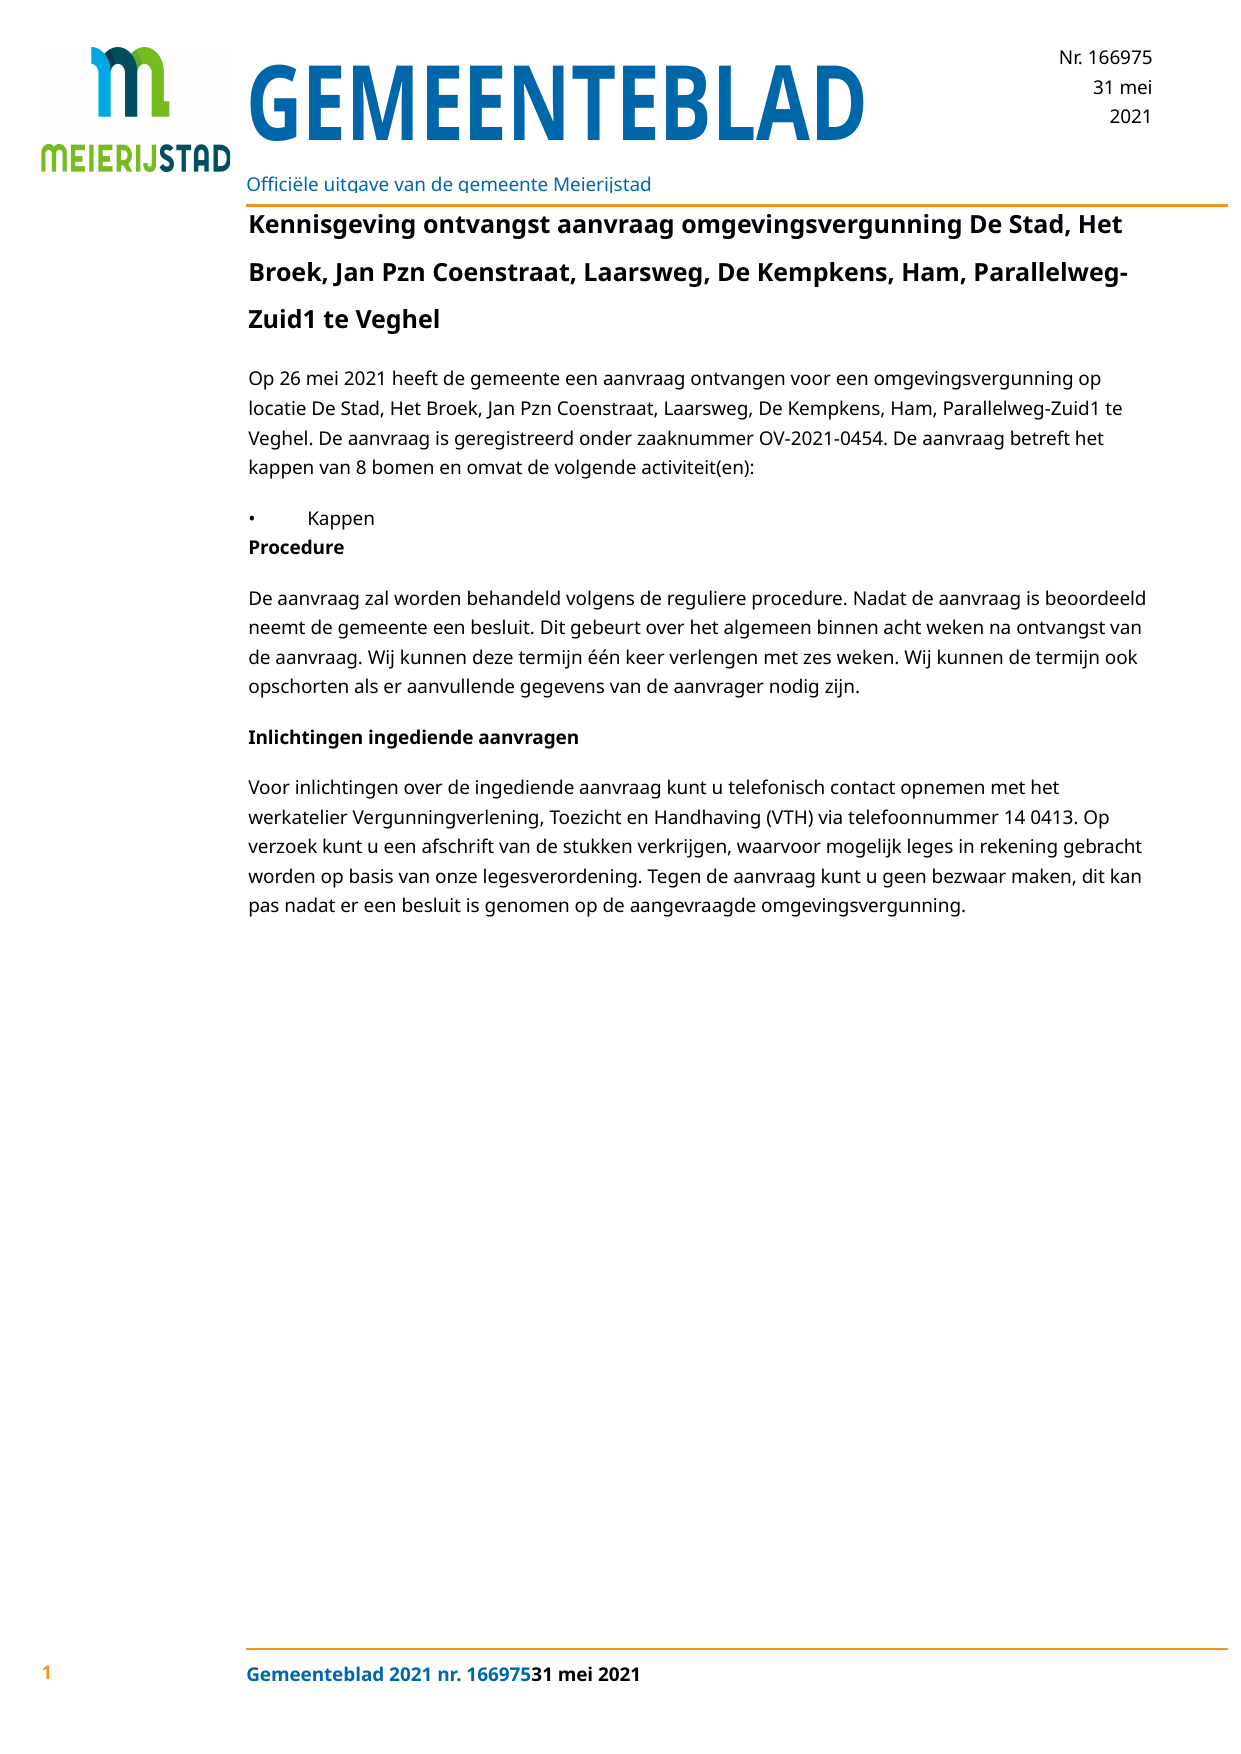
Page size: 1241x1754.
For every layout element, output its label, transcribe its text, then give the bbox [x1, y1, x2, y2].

text De aanvraag zal worden behandeld volgens de reguliere procedure. Nadat de aanvraag is beoordeeld neemt de gemeente een besluit. Dit gebeurt over het algemeen binnen acht weken na ontvangst van de aanvraag. Wij kunnen deze termijn één keer verlengen met zes weken. Wij kunnen de termijn ook opschorten als er aanvullende gegevens van de aanvrager nodig zijn. [248, 585, 1152, 699]
text Inlichtingen ingediende aanvragen [248, 724, 1152, 749]
text Op 26 mei 2021 heeft de gemeente een aanvraag ontvangen voor een omgevingsvergunning op locatie De Stad, Het Broek, Jan Pzn Coenstraat, Laarsweg, De Kempkens, Ham, Parallelweg-Zuid1 te Veghel. De aanvraag is geregistreerd onder zaaknummer OV-2021-0454. De aanvraag betreft het kappen van 8 bomen en omvat de volgende activiteit(en): [248, 366, 1152, 480]
picture [41, 47, 231, 172]
text Kennisgeving ontvangst aanvraag omgevingsvergunning De Stad, Het Broek, Jan Pzn Coenstraat, Laarsweg, De Kempkens, Ham, Parallelweg-Zuid1 te Veghel [248, 207, 1152, 336]
text Procedure [248, 534, 1152, 560]
text Voor inlichtingen over de ingediende aanvraag kunt u telefonisch contact opnemen met het werkatelier Vergunningverlening, Toezicht en Handhaving (VTH) via telefoonnummer 14 0413. Op verzoek kunt u een afschrift van de stukken verkrijgen, waarvoor mogelijk leges in rekening gebracht worden op basis van onze legesverordening. Tegen de aanvraag kunt u geen bezwaar maken, dit kan pas nadat er een besluit is genomen op de aangevraagde omgevingsvergunning. [248, 774, 1152, 918]
list Kappen [248, 505, 1152, 530]
